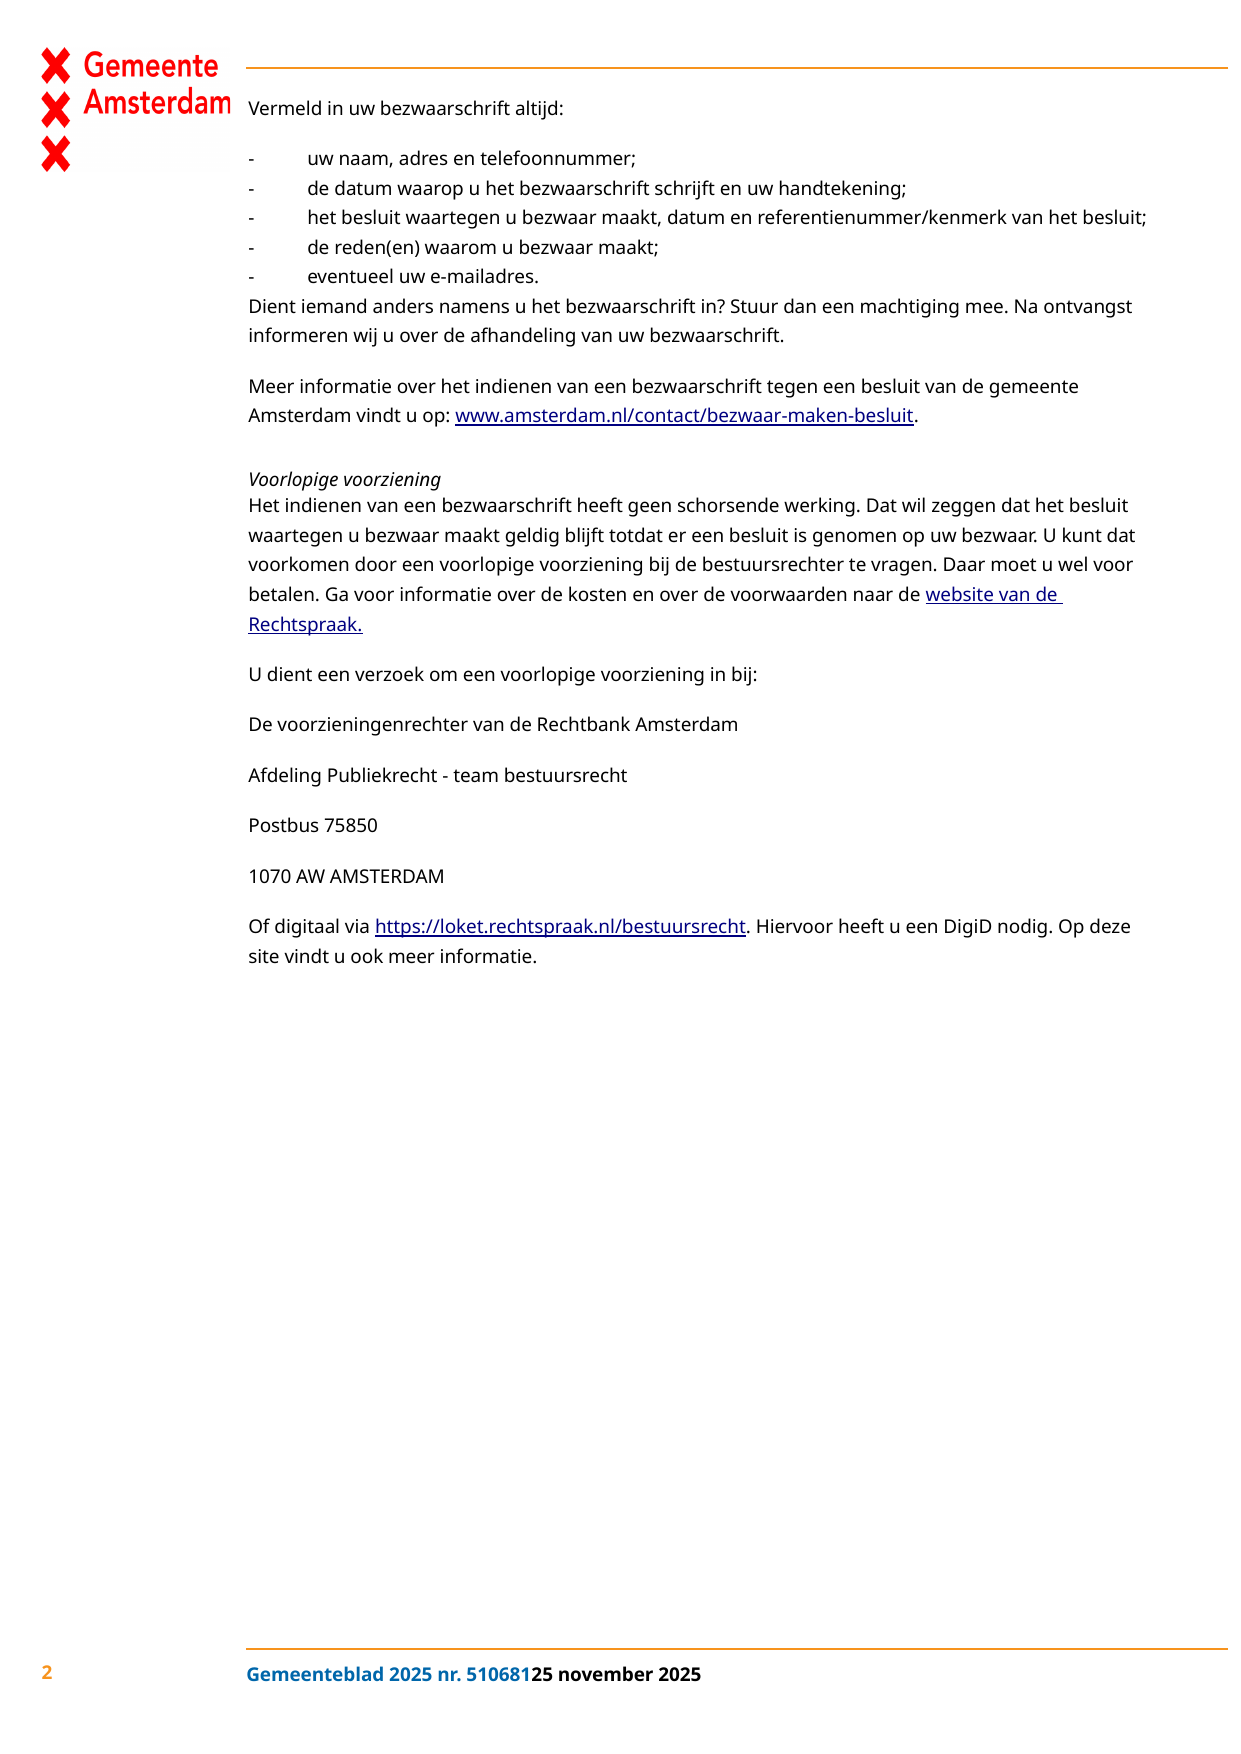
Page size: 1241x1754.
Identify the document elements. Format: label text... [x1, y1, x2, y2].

list de reden(en) waarom u bezwaar maakt; [248, 234, 1152, 260]
text Voorlopige voorziening [248, 467, 1152, 492]
text Het indienen van een bezwaarschrift heeft geen schorsende werking. Dat wil zeggen dat het besluit waartegen u bezwaar maakt geldig blijft totdat er een besluit is genomen op uw bezwaar. U kunt dat voorkomen door een voorlopige voorziening bij de bestuursrechter te vragen. Daar moet u wel voor betalen. Ga voor informatie over de kosten en over de voorwaarden naar de website van de Rechtspraak. [248, 492, 1152, 636]
text U dient een verzoek om een voorlopige voorziening in bij: [248, 661, 1152, 687]
list het besluit waartegen u bezwaar maakt, datum en referentienummer/kenmerk van het besluit; [248, 204, 1152, 230]
text Dient iemand anders namens u het bezwaarschrift in? Stuur dan een machtiging mee. Na ontvangst informeren wij u over de afhandeling van uw bezwaarschrift. [248, 293, 1152, 348]
text Vermeld in uw bezwaarschrift altijd: [248, 95, 1152, 121]
list eventueel uw e-mailadres. [248, 263, 1152, 289]
picture [41, 47, 231, 172]
text Meer informatie over het indienen van een bezwaarschrift tegen een besluit van de gemeente Amsterdam vindt u op: www.amsterdam.nl/contact/bezwaar-maken-besluit. [248, 373, 1152, 428]
text Postbus 75850 [248, 812, 1152, 838]
text Afdeling Publiekrecht - team bestuursrecht [248, 762, 1152, 788]
text 1070 AW AMSTERDAM [248, 863, 1152, 888]
text De voorzieningenrechter van de Rechtbank Amsterdam [248, 712, 1152, 737]
text Of digitaal via https://loket.rechtspraak.nl/bestuursrecht. Hiervoor heeft u een DigiD nodig. Op deze site vindt u ook meer informatie. [248, 913, 1152, 968]
list de datum waarop u het bezwaarschrift schrijft en uw handtekening; [248, 175, 1152, 201]
list uw naam, adres en telefoonnummer; [248, 145, 1152, 171]
